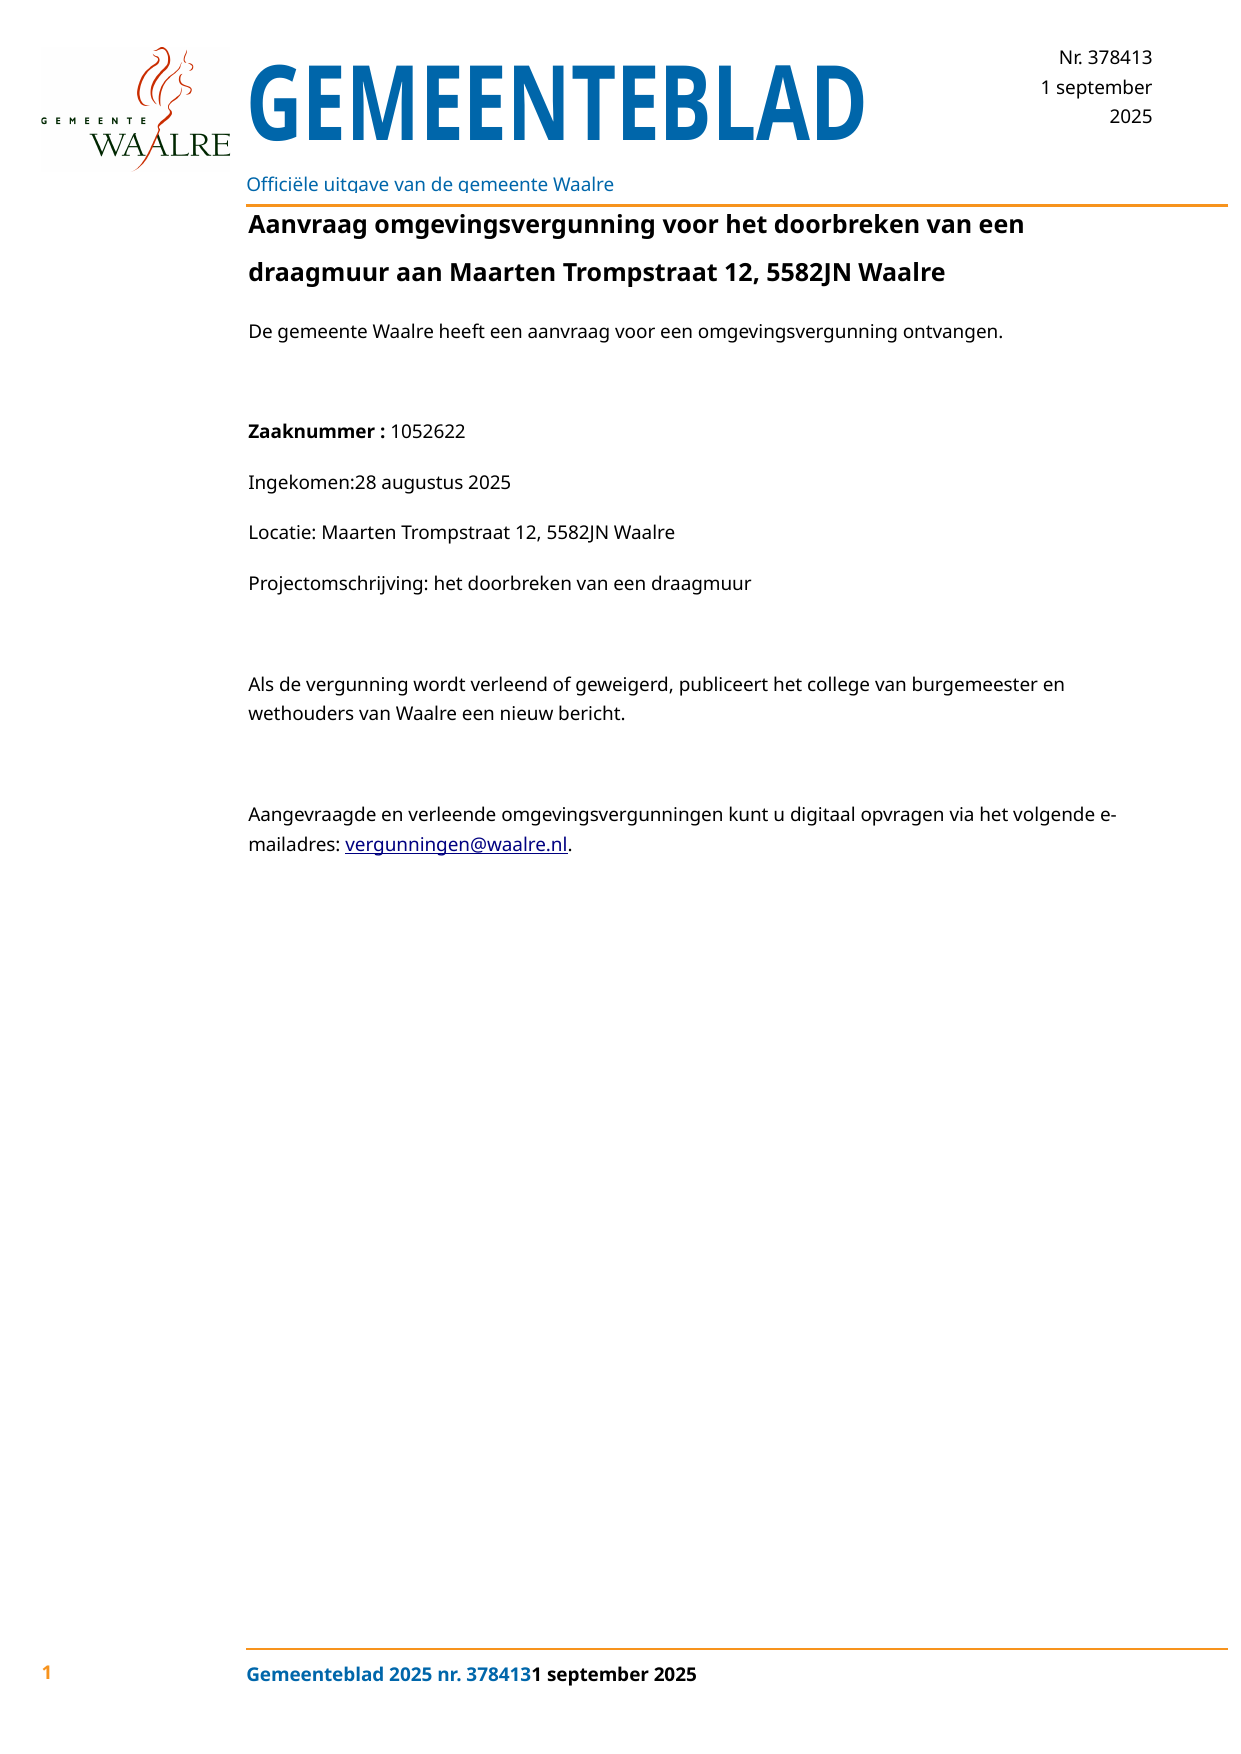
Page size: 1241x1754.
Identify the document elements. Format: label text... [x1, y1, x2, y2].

text De gemeente Waalre heeft een aanvraag voor een omgevingsvergunning ontvangen. [248, 318, 1152, 344]
text Aanvraag omgevingsvergunning voor het doorbreken van een draagmuur aan Maarten Trompstraat 12, 5582JN Waalre [248, 207, 1152, 288]
text Ingekomen:28 augustus 2025 [248, 469, 1152, 495]
text Projectomschrijving: het doorbreken van een draagmuur [248, 570, 1152, 596]
text Locatie: Maarten Trompstraat 12, 5582JN Waalre [248, 519, 1152, 545]
text Zaaknummer : 1052622 [248, 419, 1152, 444]
text Als de vergunning wordt verleend of geweigerd, publiceert het college van burgemeester en wethouders van Waalre een nieuw bericht. [248, 671, 1152, 726]
picture [41, 47, 231, 172]
text Aangevraagde en verleende omgevingsvergunningen kunt u digitaal opvragen via het volgende e-mailadres: vergunningen@waalre.nl. [248, 801, 1152, 857]
